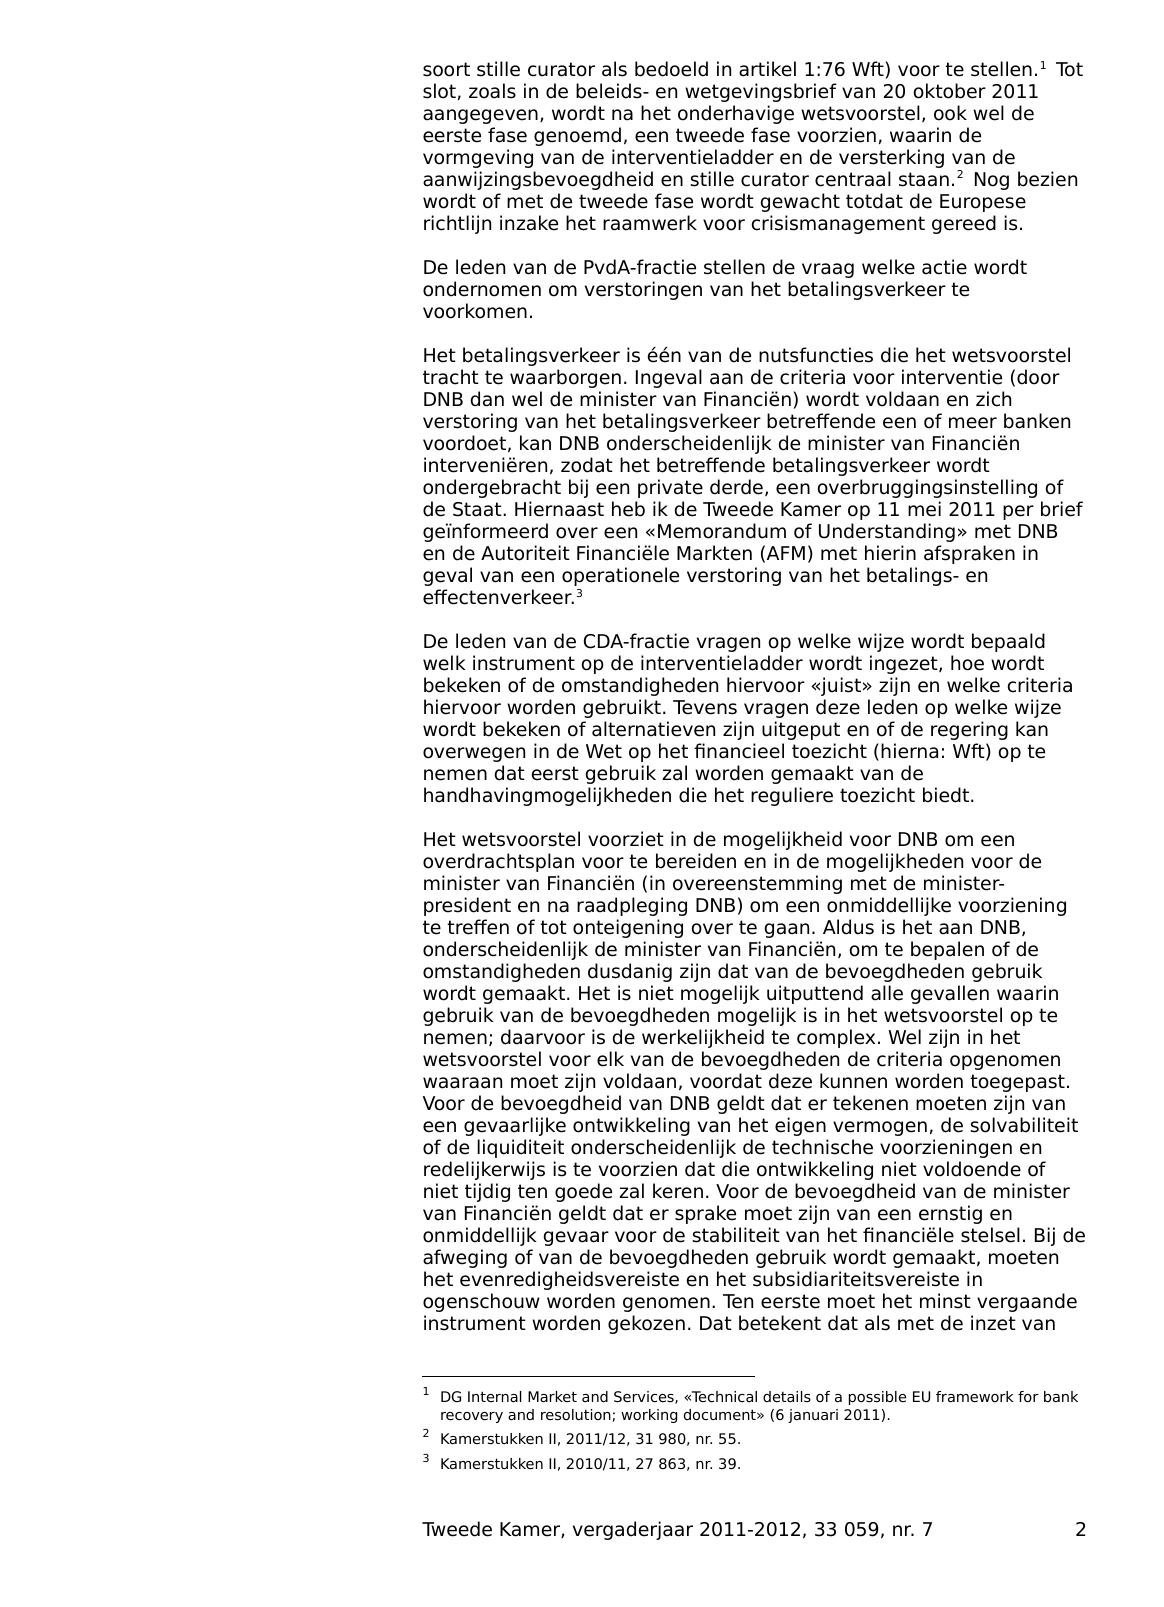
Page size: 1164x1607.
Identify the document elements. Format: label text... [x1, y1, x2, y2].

text De leden van de PvdA-fractie stellen de vraag welke actie wordt ondernomen om verstoringen van het betalingsverkeer te voorkomen. [422, 257, 1087, 323]
text Het betalingsverkeer is één van de nutsfuncties die het wetsvoorstel tracht te waarborgen. Ingeval aan de criteria voor interventie (door DNB dan wel de minister van Financiën) wordt voldaan en zich verstoring van het betalingsverkeer betreffende een of meer banken voordoet, kan DNB onderscheidenlijk de minister van Financiën interveniëren, zodat het betreffende betalingsverkeer wordt ondergebracht bij een private derde, een overbruggingsinstelling of de Staat. Hiernaast heb ik de Tweede Kamer op 11 mei 2011 per brief geïnformeerd over een «Memorandum of Understanding» met DNB en de Autoriteit Financiële Markten (AFM) met hierin afspraken in geval van een operationele verstoring van het betalings- en effectenverkeer. [422, 345, 1087, 609]
text Kamerstukken II, 2010/11, 27 863, nr. 39. [422, 1452, 1087, 1474]
text Kamerstukken II, 2011/12, 31 980, nr. 55. [422, 1427, 1087, 1449]
text Het wetsvoorstel voorziet in de mogelijkheid voor DNB om een overdrachtsplan voor te bereiden en in de mogelijkheden voor de minister van Financiën (in overeenstemming met de minister-president en na raadpleging DNB) om een onmiddellijke voorziening te treffen of tot onteigening over te gaan. Aldus is het aan DNB, onderscheidenlijk de minister van Financiën, om te bepalen of de omstandigheden dusdanig zijn dat van de bevoegdheden gebruik wordt gemaakt. Het is niet mogelijk uitputtend alle gevallen waarin gebruik van de bevoegdheden mogelijk is in het wetsvoorstel op te nemen; daarvoor is de werkelijkheid te complex. Wel zijn in het wetsvoorstel voor elk van de bevoegdheden de criteria opgenomen waaraan moet zijn voldaan, voordat deze kunnen worden toegepast. Voor de bevoegdheid van DNB geldt dat er tekenen moeten zijn van een gevaarlijke ontwikkeling van het eigen vermogen, de solvabiliteit of de liquiditeit onderscheidenlijk de technische voorzieningen en redelijkerwijs is te voorzien dat die ontwikkeling niet voldoende of niet tijdig ten goede zal keren. Voor de bevoegdheid van de minister van Financiën geldt dat er sprake moet zijn van een ernstig en onmiddellijk gevaar voor de stabiliteit van het financiële stelsel. Bij de afweging of van de bevoegdheden gebruik wordt gemaakt, moeten het evenredigheidsvereiste en het subsidiariteitsvereiste in ogenschouw worden genomen. Ten eerste moet het minst vergaande instrument worden gekozen. Dat betekent dat als met de inzet van [422, 829, 1087, 1335]
text De leden van de CDA-fractie vragen op welke wijze wordt bepaald welk instrument op de interventieladder wordt ingezet, hoe wordt bekeken of de omstandigheden hiervoor «juist» zijn en welke criteria hiervoor worden gebruikt. Tevens vragen deze leden op welke wijze wordt bekeken of alternatieven zijn uitgeput en of de regering kan overwegen in de Wet op het financieel toezicht (hierna: Wft) op te nemen dat eerst gebruik zal worden gemaakt van de handhavingmogelijkheden die het reguliere toezicht biedt. [422, 631, 1087, 807]
text soort stille curator als bedoeld in artikel 1:76 Wft) voor te stellen. Tot slot, zoals in de beleids- en wetgevingsbrief van 20 oktober 2011 aangegeven, wordt na het onderhavige wetsvoorstel, ook wel de eerste fase genoemd, een tweede fase voorzien, waarin de vormgeving van de interventieladder en de versterking van de aanwijzingsbevoegdheid en stille curator centraal staan. Nog bezien wordt of met de tweede fase wordt gewacht totdat de Europese richtlijn inzake het raamwerk voor crisismanagement gereed is. [422, 59, 1087, 235]
text DG Internal Market and Services, «Technical details of a possible EU framework for bank recovery and resolution; working document» (6 januari 2011). [422, 1385, 1087, 1424]
